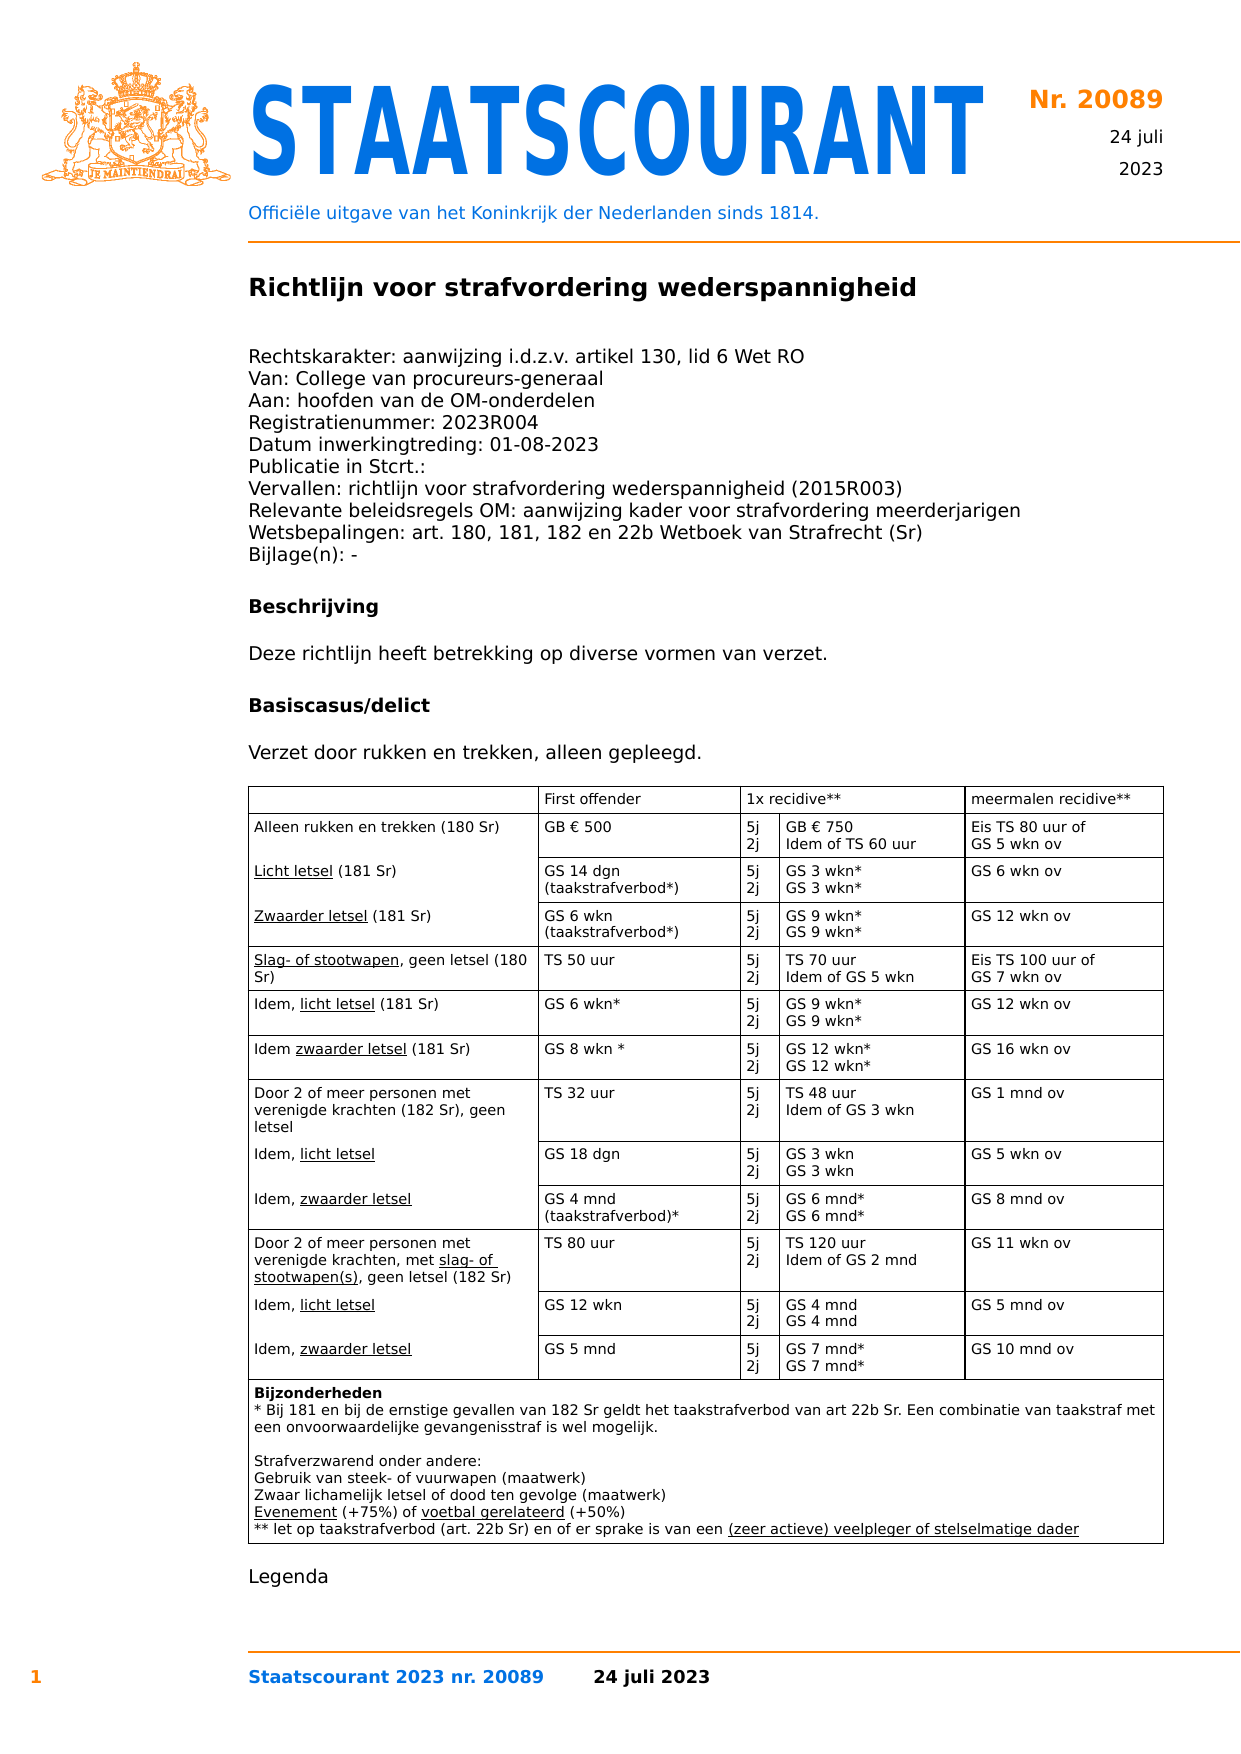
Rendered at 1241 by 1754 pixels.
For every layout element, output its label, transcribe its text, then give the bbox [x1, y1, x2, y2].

table_cell TS 48 uur Idem of GS 3 wkn [780, 1080, 964, 1141]
table_cell GS 16 wkn ov [966, 1036, 1163, 1079]
text Registratienummer: 2023R004 [248, 412, 1163, 434]
table_cell GS 6 wkn* [539, 991, 740, 1035]
table_cell Idem zwaarder letsel (181 Sr) [249, 1036, 538, 1079]
table_cell GS 4 mnd GS 4 mnd [780, 1292, 964, 1335]
table_cell Idem, zwaarder letsel [249, 1335, 538, 1379]
table_cell GS 6 mnd* GS 6 mnd* [780, 1186, 964, 1229]
table_cell GS 9 wkn* GS 9 wkn* [780, 991, 964, 1035]
table_cell GS 14 dgn (taakstrafverbod*) [539, 858, 740, 902]
table_cell 5j 2j [741, 1336, 779, 1379]
table_cell GS 8 mnd ov [966, 1186, 1163, 1229]
table_cell [249, 1436, 1163, 1453]
subtitle Richtlijn voor strafvordering wederspannigheid [248, 273, 1163, 302]
table_cell 5j 2j [741, 858, 779, 902]
table_cell TS 120 uur Idem of GS 2 mnd [780, 1230, 964, 1291]
text Van: College van procureurs-generaal [248, 368, 1163, 390]
table_cell TS 70 uur Idem of GS 5 wkn [780, 947, 964, 990]
table_cell TS 50 uur [539, 947, 740, 990]
table_cell GS 5 mnd ov [966, 1292, 1163, 1335]
picture [41, 62, 231, 186]
table_cell 24 juli [998, 121, 1240, 153]
table_cell GS 11 wkn ov [966, 1230, 1163, 1291]
table_cell Officiële uitgave van het Koninkrijk der Nederlanden sinds 1814. [248, 203, 1240, 241]
table_cell Bijzonderheden * Bij 181 en bij de ernstige gevallen van 182 Sr geldt het taakstrafverbod van art 22b Sr. Een combinatie van taakstraf met een onvoorwaardelijke gevangenisstraf is wel mogelijk. [249, 1380, 1163, 1436]
table_cell GS 9 wkn* GS 9 wkn* [780, 903, 964, 946]
table_cell GS 5 wkn ov [966, 1142, 1163, 1185]
table_cell 5j 2j [741, 991, 779, 1035]
table_cell Strafverzwarend onder andere: Gebruik van steek- of vuurwapen (maatwerk) Zwaar lichamelijk letsel of dood ten gevolge (maatwerk) Evenement (+75%) of voetbal gerelateerd (+50%) ** let op taakstrafverbod (art. 22b Sr) en of er sprake is van een (zeer actieve) veelpleger of stelselmatige dader [249, 1453, 1163, 1543]
table_cell 5j 2j [741, 903, 779, 946]
table_cell Alleen rukken en trekken (180 Sr) [249, 814, 538, 857]
table_cell 5j 2j [741, 1186, 779, 1229]
text Aan: hoofden van de OM-onderdelen [248, 390, 1163, 412]
table_cell GS 3 wkn* GS 3 wkn* [780, 858, 964, 902]
text Relevante beleidsregels OM: aanwijzing kader voor strafvordering meerderjarigen [248, 500, 1163, 522]
table_cell 5j 2j [741, 947, 779, 990]
table_cell GS 5 mnd [539, 1336, 740, 1379]
table_cell GS 12 wkn ov [966, 903, 1163, 946]
table_header Nr. 20089 [998, 62, 1240, 121]
table_header [249, 787, 538, 813]
text Wetsbepalingen: art. 180, 181, 182 en 22b Wetboek van Strafrecht (Sr) [248, 522, 1163, 544]
table_cell 5j 2j [741, 1230, 779, 1291]
text Deze richtlijn heeft betrekking op diverse vormen van verzet. [248, 643, 1163, 665]
table_cell GS 10 mnd ov [966, 1336, 1163, 1379]
table_cell GS 7 mnd* GS 7 mnd* [780, 1336, 964, 1379]
table_cell Eis TS 80 uur of GS 5 wkn ov [966, 814, 1163, 857]
table_cell 2023 [998, 153, 1240, 203]
table_cell Eis TS 100 uur of GS 7 wkn ov [966, 947, 1163, 990]
table_cell TS 32 uur [539, 1080, 740, 1141]
table_cell Idem, zwaarder letsel [249, 1185, 538, 1229]
text Vervallen: richtlijn voor strafvordering wederspannigheid (2015R003) [248, 478, 1163, 500]
table_cell GS 1 mnd ov [966, 1080, 1163, 1141]
table_cell 5j 2j [741, 1036, 779, 1079]
table_cell GS 12 wkn [539, 1292, 740, 1335]
subtitle Basiscasus/delict [248, 695, 1163, 717]
table_cell GS 6 wkn ov [966, 858, 1163, 902]
table_cell GS 3 wkn GS 3 wkn [780, 1142, 964, 1185]
table_cell GS 12 wkn* GS 12 wkn* [780, 1036, 964, 1079]
table_cell 5j 2j [741, 814, 779, 857]
table_header 1x recidive** [741, 787, 964, 813]
table_cell Door 2 of meer personen met verenigde krachten (182 Sr), geen letsel [249, 1080, 538, 1141]
table_cell 5j 2j [741, 1142, 779, 1185]
table_cell TS 80 uur [539, 1230, 740, 1291]
subtitle Beschrijving [248, 596, 1163, 618]
table_header STAATSCOURANT [248, 62, 998, 203]
text Publicatie in Stcrt.: [248, 456, 1163, 478]
table_cell GS 12 wkn ov [966, 991, 1163, 1035]
table_cell Idem, licht letsel [249, 1291, 538, 1335]
text Legenda [248, 1566, 1163, 1587]
table_cell Door 2 of meer personen met verenigde krachten, met slag- of stootwapen(s), geen letsel (182 Sr) [249, 1230, 538, 1291]
table_cell GS 18 dgn [539, 1142, 740, 1185]
table_cell Idem, licht letsel (181 Sr) [249, 991, 538, 1035]
text Datum inwerkingtreding: 01-08-2023 [248, 434, 1163, 456]
text Rechtskarakter: aanwijzing i.d.z.v. artikel 130, lid 6 Wet RO [248, 346, 1163, 368]
table_header [25, 62, 248, 241]
table_cell GS 4 mnd (taakstrafverbod)* [539, 1186, 740, 1229]
text Verzet door rukken en trekken, alleen gepleegd. [248, 742, 1163, 764]
table_cell Slag- of stootwapen, geen letsel (180 Sr) [249, 947, 538, 990]
table_cell Idem, licht letsel [249, 1141, 538, 1185]
table_header meermalen recidive** [966, 787, 1163, 813]
table_cell 5j 2j [741, 1080, 779, 1141]
table_cell GS 6 wkn (taakstrafverbod*) [539, 903, 740, 946]
table_header First offender [539, 787, 740, 813]
table_cell GB € 500 [539, 814, 740, 857]
table_cell 5j 2j [741, 1292, 779, 1335]
text Bijlage(n): - [248, 544, 1163, 566]
table_cell Licht letsel (181 Sr) [249, 857, 538, 902]
table_cell Zwaarder letsel (181 Sr) [249, 902, 538, 946]
table_cell GS 8 wkn * [539, 1036, 740, 1079]
table_cell GB € 750 Idem of TS 60 uur [780, 814, 964, 857]
